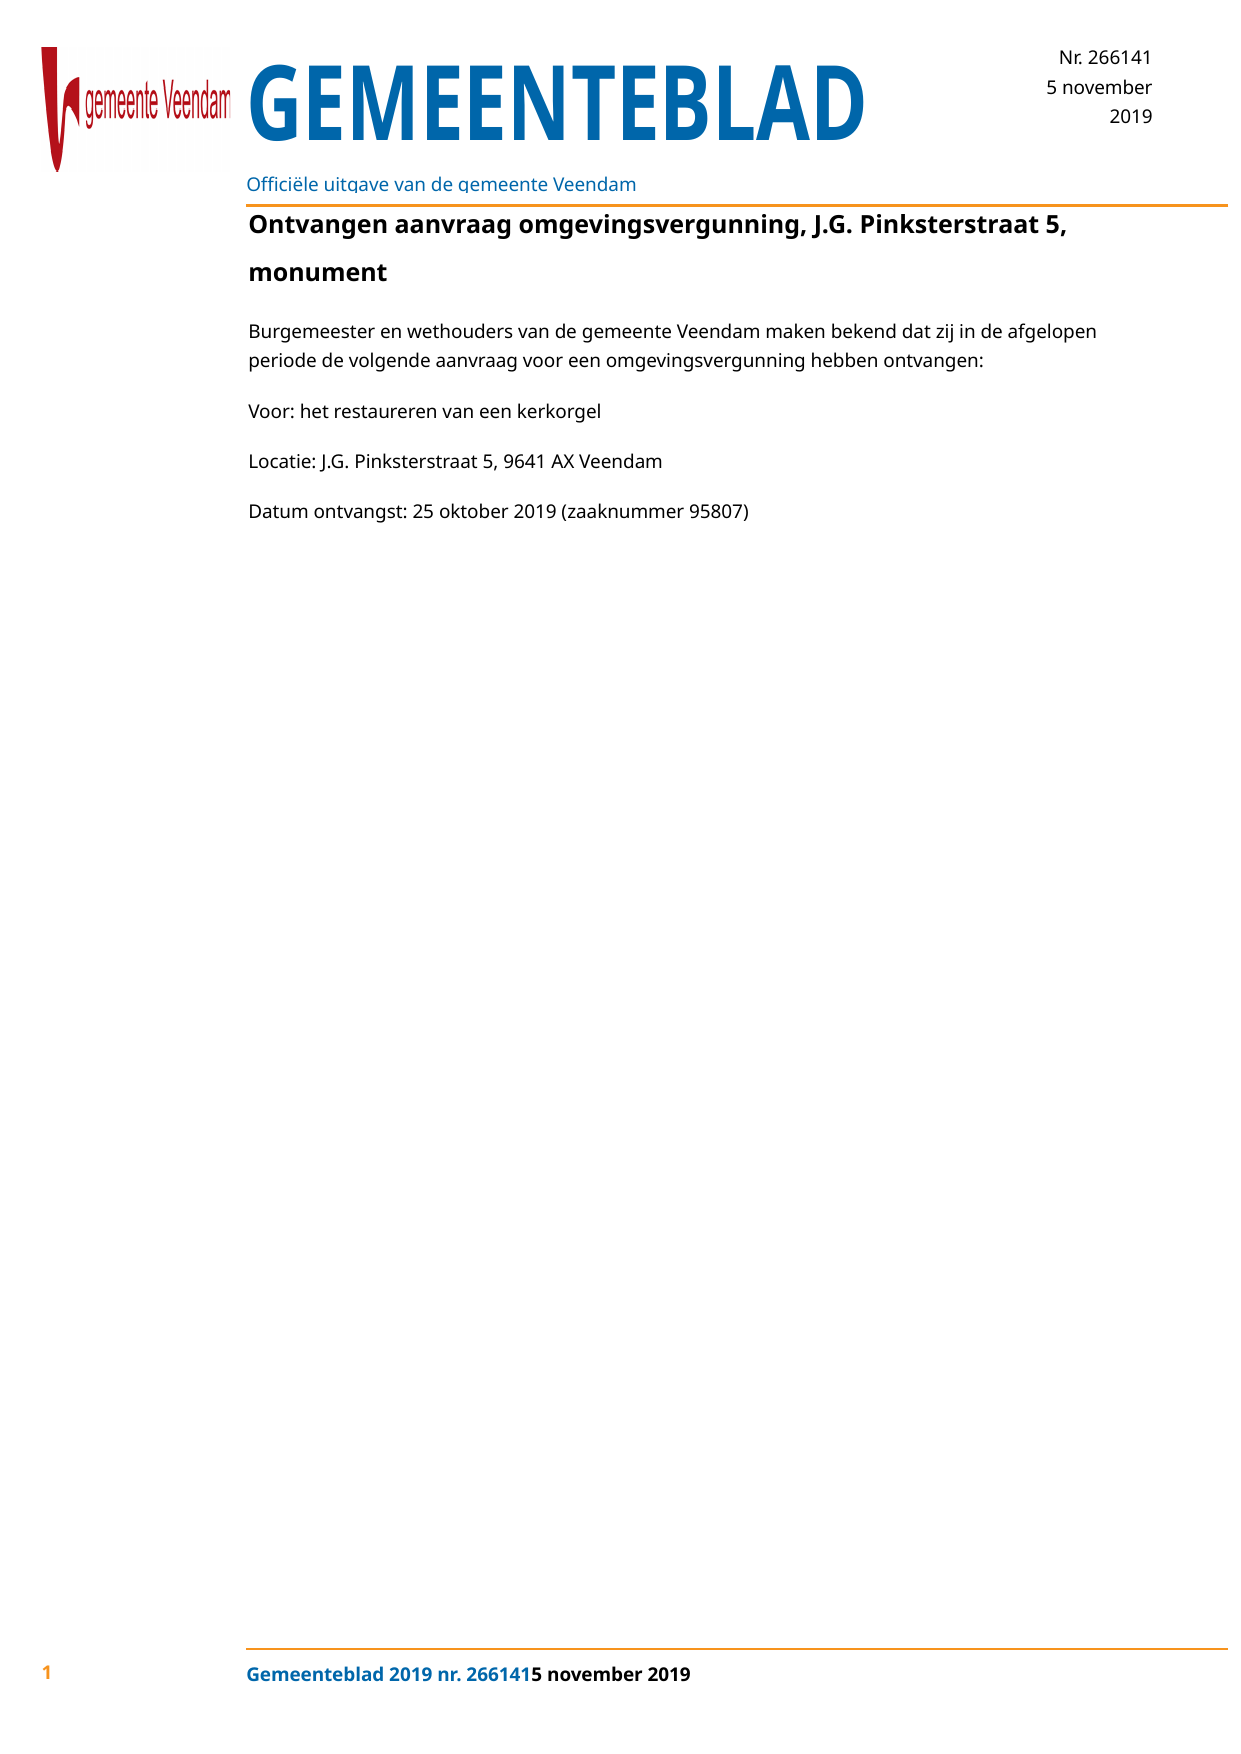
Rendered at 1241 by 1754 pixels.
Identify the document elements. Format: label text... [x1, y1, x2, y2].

text Locatie: J.G. Pinksterstraat 5, 9641 AX Veendam [248, 448, 1152, 474]
text Datum ontvangst: 25 oktober 2019 (zaaknummer 95807) [248, 499, 1152, 524]
text Burgemeester en wethouders van de gemeente Veendam maken bekend dat zij in de afgelopen periode de volgende aanvraag voor een omgevingsvergunning hebben ontvangen: [248, 318, 1152, 373]
text Voor: het restaureren van een kerkorgel [248, 398, 1152, 424]
picture [41, 47, 231, 172]
text Ontvangen aanvraag omgevingsvergunning, J.G. Pinksterstraat 5, monument [248, 207, 1152, 288]
